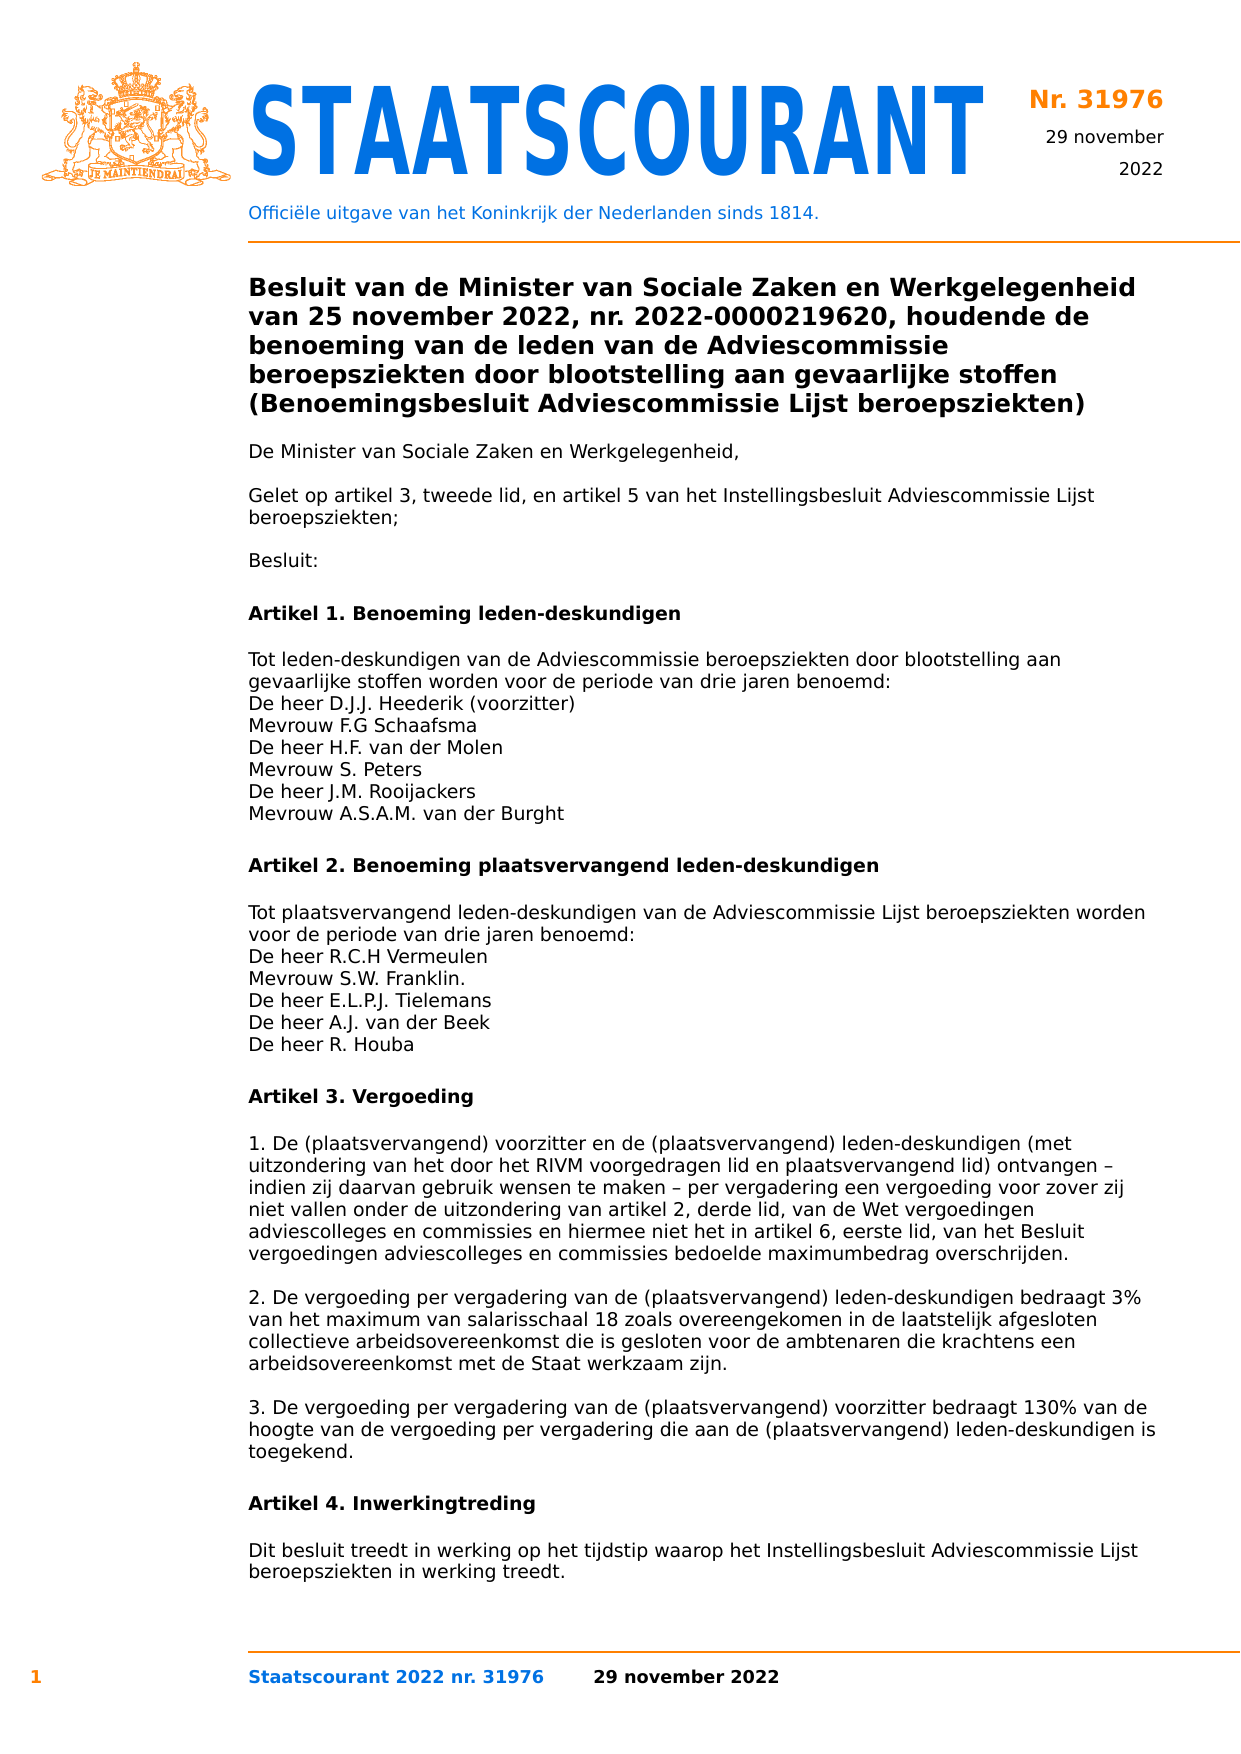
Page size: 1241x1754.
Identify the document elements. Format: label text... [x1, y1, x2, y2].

text De Minister van Sociale Zaken en Werkgelegenheid, [248, 441, 1163, 463]
text 2. De vergoeding per vergadering van de (plaatsvervangend) leden-deskundigen bedraagt 3% van het maximum van salarisschaal 18 zoals overeengekomen in de laatstelijk afgesloten collectieve arbeidsovereenkomst die is gesloten voor de ambtenaren die krachtens een arbeidsovereenkomst met de Staat werkzaam zijn. [248, 1287, 1163, 1375]
table_header Nr. 31976 [998, 62, 1240, 121]
subtitle Artikel 1. Benoeming leden-deskundigen [248, 602, 1163, 624]
picture [41, 62, 231, 186]
text 3. De vergoeding per vergadering van de (plaatsvervangend) voorzitter bedraagt 130% van de hoogte van de vergoeding per vergadering die aan de (plaatsvervangend) leden-deskundigen is toegekend. [248, 1397, 1163, 1462]
table_cell 2022 [998, 153, 1240, 203]
text De heer H.F. van der Molen [248, 737, 1163, 759]
text De heer D.J.J. Heederik (voorzitter) [248, 693, 1163, 715]
subtitle Artikel 4. Inwerkingtreding [248, 1492, 1163, 1514]
text Gelet op artikel 3, tweede lid, en artikel 5 van het Instellingsbesluit Adviescommissie Lijst beroepsziekten; [248, 484, 1163, 528]
text 1. De (plaatsvervangend) voorzitter en de (plaatsvervangend) leden-deskundigen (met uitzondering van het door het RIVM voorgedragen lid en plaatsvervangend lid) ontvangen – indien zij daarvan gebruik wensen te maken – per vergadering een vergoeding voor zover zij niet vallen onder de uitzondering van artikel 2, derde lid, van de Wet vergoedingen adviescolleges en commissies en hiermee niet het in artikel 6, eerste lid, van het Besluit vergoedingen adviescolleges en commissies bedoelde maximumbedrag overschrijden. [248, 1133, 1163, 1265]
subtitle Artikel 3. Vergoeding [248, 1086, 1163, 1108]
text De heer A.J. van der Beek [248, 1012, 1163, 1034]
text Mevrouw F.G Schaafsma [248, 715, 1163, 737]
text Besluit: [248, 550, 1163, 572]
table_header [25, 62, 248, 241]
text Dit besluit treedt in werking op het tijdstip waarop het Instellingsbesluit Adviescommissie Lijst beroepsziekten in werking treedt. [248, 1539, 1163, 1583]
text De heer R.C.H Vermeulen [248, 946, 1163, 968]
text Mevrouw A.S.A.M. van der Burght [248, 803, 1163, 825]
table_header STAATSCOURANT [248, 62, 998, 203]
text Tot plaatsvervangend leden-deskundigen van de Adviescommissie Lijst beroepsziekten worden voor de periode van drie jaren benoemd: [248, 902, 1163, 946]
text De heer R. Houba [248, 1034, 1163, 1056]
subtitle Artikel 2. Benoeming plaatsvervangend leden-deskundigen [248, 855, 1163, 877]
text De heer E.L.P.J. Tielemans [248, 990, 1163, 1012]
text Tot leden-deskundigen van de Adviescommissie beroepsziekten door blootstelling aan gevaarlijke stoffen worden voor de periode van drie jaren benoemd: [248, 649, 1163, 693]
text Mevrouw S.W. Franklin. [248, 968, 1163, 990]
table_cell Officiële uitgave van het Koninkrijk der Nederlanden sinds 1814. [248, 203, 1240, 241]
table_cell 29 november [998, 121, 1240, 153]
text De heer J.M. Rooijackers [248, 781, 1163, 803]
subtitle Besluit van de Minister van Sociale Zaken en Werkgelegenheid van 25 november 2022, nr. 2022-0000219620, houdende de benoeming van de leden van de Adviescommissie beroepsziekten door blootstelling aan gevaarlijke stoffen (Benoemingsbesluit Adviescommissie Lijst beroepsziekten) [248, 273, 1163, 419]
text Mevrouw S. Peters [248, 759, 1163, 781]
